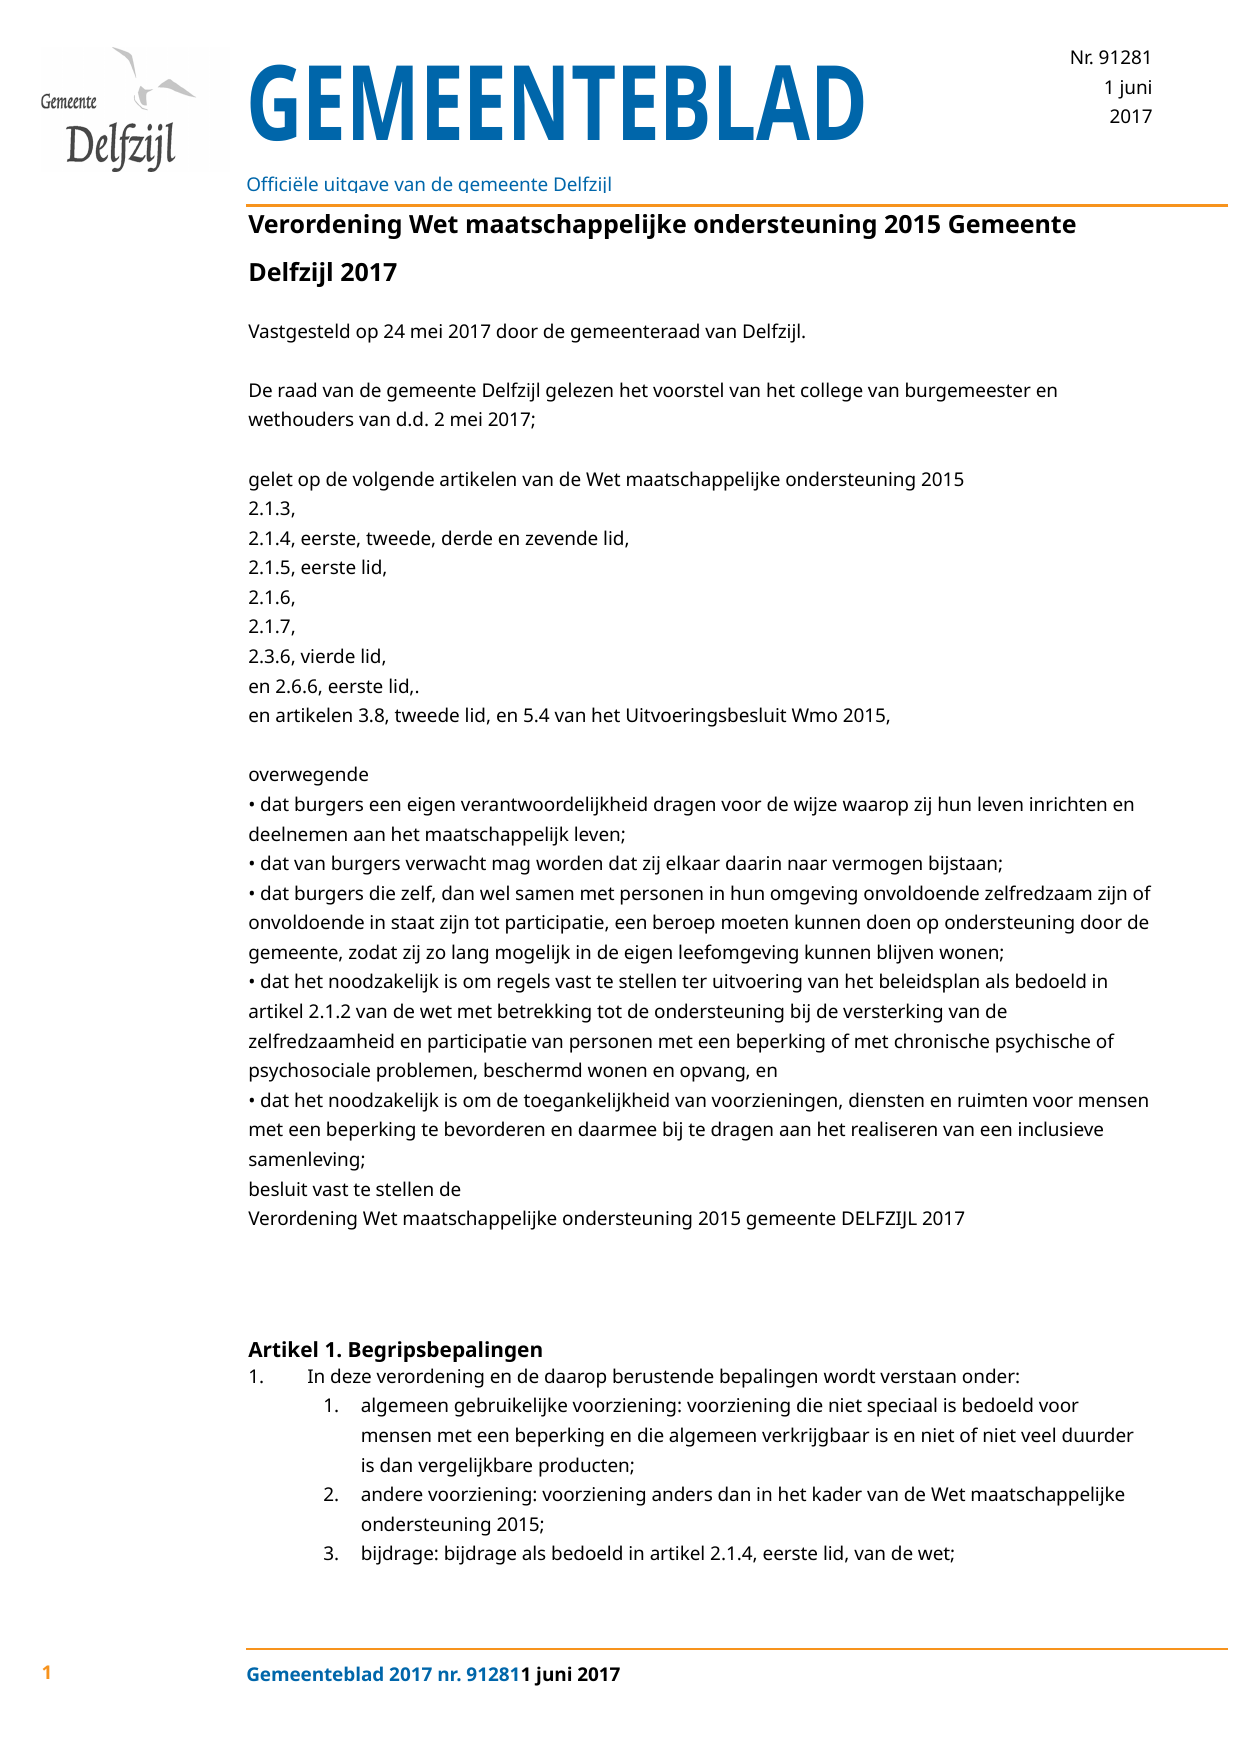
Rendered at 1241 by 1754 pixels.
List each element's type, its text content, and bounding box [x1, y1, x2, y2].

text 2.1.6, [248, 584, 1152, 610]
text 2.3.6, vierde lid, [248, 643, 1152, 669]
text Verordening Wet maatschappelijke ondersteuning 2015 gemeente DELFZIJL 2017 [248, 1205, 1152, 1231]
text 2.1.3, [248, 495, 1152, 521]
text en artikelen 3.8, tweede lid, en 5.4 van het Uitvoeringsbesluit Wmo 2015, [248, 702, 1152, 728]
text 2.1.7, [248, 614, 1152, 639]
text en 2.6.6, eerste lid,. [248, 673, 1152, 699]
text besluit vast te stellen de [248, 1176, 1152, 1202]
text Verordening Wet maatschappelijke ondersteuning 2015 Gemeente Delfzijl 2017 [248, 207, 1152, 288]
text 2.1.4, eerste, tweede, derde en zevende lid, [248, 525, 1152, 551]
list andere voorziening: voorziening anders dan in het kader van de Wet maatschappelijke ondersteuning 2015; [323, 1481, 1152, 1537]
list bijdrage: bijdrage als bedoeld in artikel 2.1.4, eerste lid, van de wet; [323, 1541, 1152, 1566]
text De raad van de gemeente Delfzijl gelezen het voorstel van het college van burgemeester en wethouders van d.d. 2 mei 2017; [248, 377, 1152, 432]
text • dat het noodzakelijk is om regels vast te stellen ter uitvoering van het beleidsplan als bedoeld in artikel 2.1.2 van de wet met betrekking tot de ondersteuning bij de versterking van de zelfredzaamheid en participatie van personen met een beperking of met chronische psychische of psychosociale problemen, beschermd wonen en opvang, en [248, 969, 1152, 1083]
text 2.1.5, eerste lid, [248, 554, 1152, 580]
text • dat van burgers verwacht mag worden dat zij elkaar daarin naar vermogen bijstaan; [248, 850, 1152, 876]
picture [41, 47, 231, 172]
text gelet op de volgende artikelen van de Wet maatschappelijke ondersteuning 2015 [248, 466, 1152, 492]
text • dat burgers een eigen verantwoordelijkheid dragen voor de wijze waarop zij hun leven inrichten en deelnemen aan het maatschappelijk leven; [248, 791, 1152, 847]
text Artikel 1. Begripsbepalingen [248, 1335, 1152, 1363]
list algemeen gebruikelijke voorziening: voorziening die niet speciaal is bedoeld voor mensen met een beperking en die algemeen verkrijgbaar is en niet of niet veel duurder is dan vergelijkbare producten; [323, 1393, 1152, 1478]
text • dat burgers die zelf, dan wel samen met personen in hun omgeving onvoldoende zelfredzaam zijn of onvoldoende in staat zijn tot participatie, een beroep moeten kunnen doen op ondersteuning door de gemeente, zodat zij zo lang mogelijk in de eigen leefomgeving kunnen blijven wonen; [248, 880, 1152, 965]
text • dat het noodzakelijk is om de toegankelijkheid van voorzieningen, diensten en ruimten voor mensen met een beperking te bevorderen en daarmee bij te dragen aan het realiseren van een inclusieve samenleving; [248, 1087, 1152, 1172]
list In deze verordening en de daarop berustende bepalingen wordt verstaan onder: [248, 1363, 1152, 1389]
text overwegende [248, 762, 1152, 787]
text Vastgesteld op 24 mei 2017 door de gemeenteraad van Delfzijl. [248, 318, 1152, 344]
